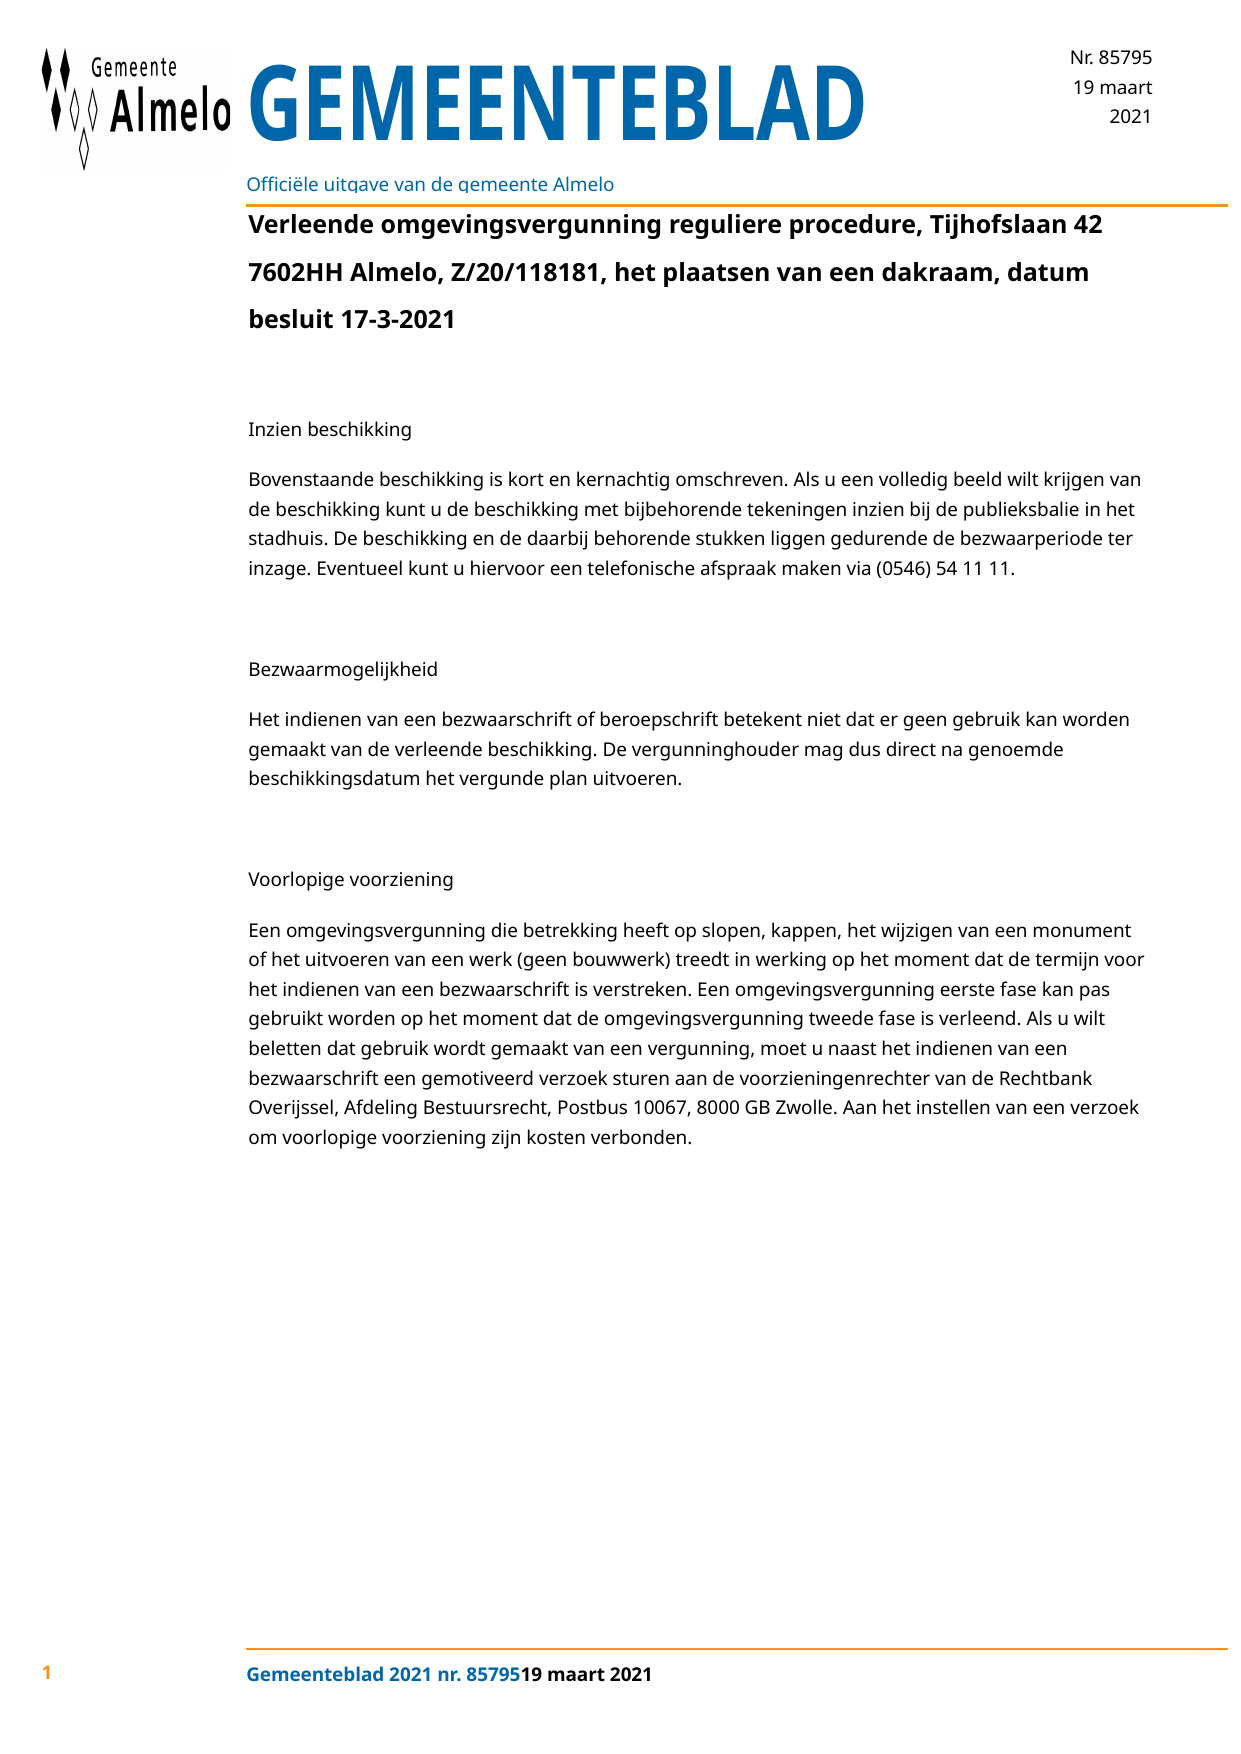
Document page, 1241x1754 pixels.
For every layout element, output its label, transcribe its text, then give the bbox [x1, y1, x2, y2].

text Bezwaarmogelijkheid [248, 656, 1152, 682]
text Een omgevingsvergunning die betrekking heeft op slopen, kappen, het wijzigen van een monument of het uitvoeren van een werk (geen bouwwerk) treedt in werking op het moment dat de termijn voor het indienen van een bezwaarschrift is verstreken. Een omgevingsvergunning eerste fase kan pas gebruikt worden op het moment dat de omgevingsvergunning tweede fase is verleend. Als u wilt beletten dat gebruik wordt gemaakt van een vergunning, moet u naast het indienen van een bezwaarschrift een gemotiveerd verzoek sturen aan de voorzieningenrechter van de Rechtbank Overijssel, Afdeling Bestuursrecht, Postbus 10067, 8000 GB Zwolle. Aan het instellen van een verzoek om voorlopige voorziening zijn kosten verbonden. [248, 917, 1152, 1149]
picture [41, 47, 231, 172]
text Voorlopige voorziening [248, 866, 1152, 892]
text Verleende omgevingsvergunning reguliere procedure, Tijhofslaan 42 7602HH Almelo, Z/20/118181, het plaatsen van een dakraam, datum besluit 17-3-2021 [248, 207, 1152, 336]
text Inzien beschikking [248, 416, 1152, 442]
text Het indienen van een bezwaarschrift of beroepschrift betekent niet dat er geen gebruik kan worden gemaakt van de verleende beschikking. De vergunninghouder mag dus direct na genoemde beschikkingsdatum het vergunde plan uitvoeren. [248, 706, 1152, 791]
text Bovenstaande beschikking is kort en kernachtig omschreven. Als u een volledig beeld wilt krijgen van de beschikking kunt u de beschikking met bijbehorende tekeningen inzien bij de publieksbalie in het stadhuis. De beschikking en de daarbij behorende stukken liggen gedurende de bezwaarperiode ter inzage. Eventueel kunt u hiervoor een telefonische afspraak maken via (0546) 54 11 11. [248, 466, 1152, 581]
